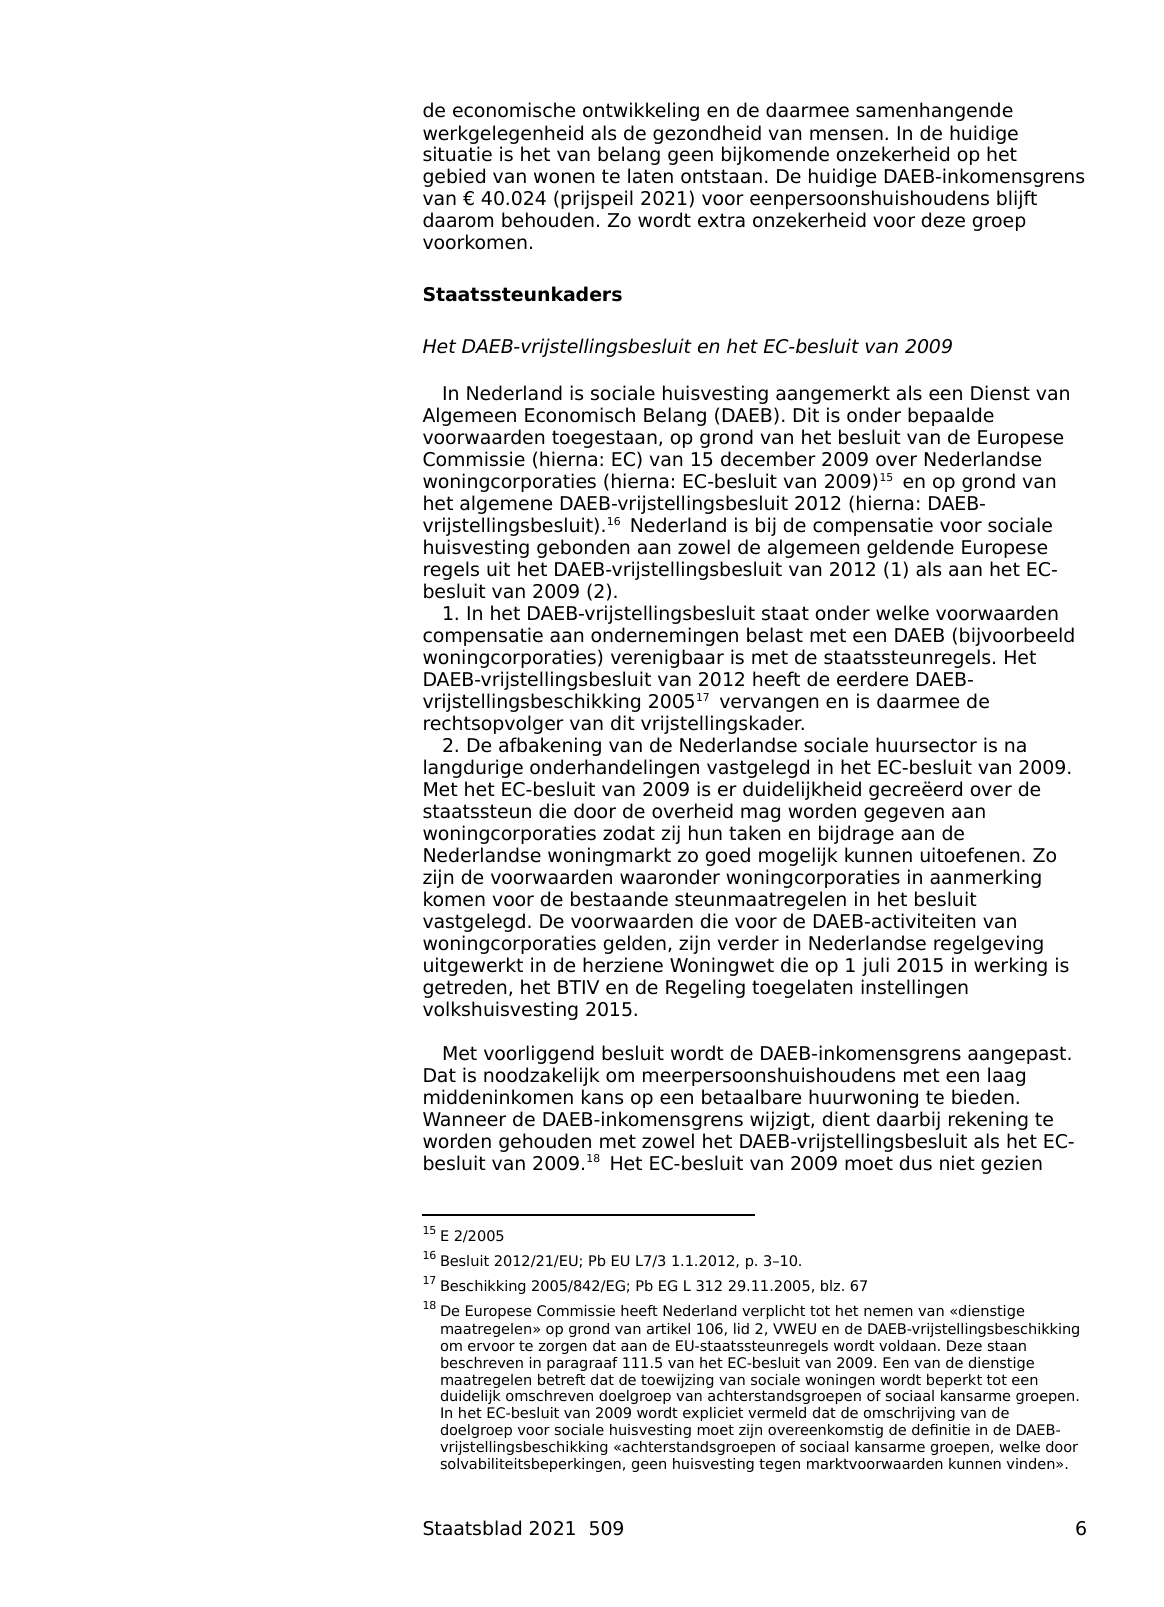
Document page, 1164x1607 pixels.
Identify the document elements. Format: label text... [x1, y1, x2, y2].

text Besluit 2012/21/EU; Pb EU L7/3 1.1.2012, p. 3–10. [422, 1249, 1087, 1271]
text 1. In het DAEB-vrijstellingsbesluit staat onder welke voorwaarden compensatie aan ondernemingen belast met een DAEB (bijvoorbeeld woningcorporaties) verenigbaar is met de staatssteunregels. Het DAEB-vrijstellingsbesluit van 2012 heeft de eerdere DAEB-vrijstellingsbeschikking 2005 vervangen en is daarmee de rechtsopvolger van dit vrijstellingskader. [422, 603, 1087, 735]
text Beschikking 2005/842/EG; Pb EG L 312 29.11.2005, blz. 67 [422, 1274, 1087, 1296]
subtitle Het DAEB-vrijstellingsbesluit en het EC-besluit van 2009 [422, 336, 1087, 358]
text Met voorliggend besluit wordt de DAEB-inkomensgrens aangepast. Dat is noodzakelijk om meerpersoonshuishoudens met een laag middeninkomen kans op een betaalbare huurwoning te bieden. Wanneer de DAEB-inkomensgrens wijzigt, dient daarbij rekening te worden gehouden met zowel het DAEB-vrijstellingsbesluit als het EC-besluit van 2009. Het EC-besluit van 2009 moet dus niet gezien [422, 1043, 1087, 1175]
text De Europese Commissie heeft Nederland verplicht tot het nemen van «dienstige maatregelen» op grond van artikel 106, lid 2, VWEU en de DAEB-vrijstellingsbeschikking om ervoor te zorgen dat aan de EU-staatssteunregels wordt voldaan. Deze staan beschreven in paragraaf 111.5 van het EC-besluit van 2009. Een van de dienstige maatregelen betreft dat de toewijzing van sociale woningen wordt beperkt tot een duidelijk omschreven doelgroep van achterstandsgroepen of sociaal kansarme groepen. In het EC-besluit van 2009 wordt expliciet vermeld dat de omschrijving van de doelgroep voor sociale huisvesting moet zijn overeenkomstig de definitie in de DAEB-vrijstellingsbeschikking «achterstandsgroepen of sociaal kansarme groepen, welke door solvabiliteitsbeperkingen, geen huisvesting tegen marktvoorwaarden kunnen vinden». [422, 1299, 1087, 1473]
text 2. De afbakening van de Nederlandse sociale huursector is na langdurige onderhandelingen vastgelegd in het EC-besluit van 2009. Met het EC-besluit van 2009 is er duidelijkheid gecreëerd over de staatssteun die door de overheid mag worden gegeven aan woningcorporaties zodat zij hun taken en bijdrage aan de Nederlandse woningmarkt zo goed mogelijk kunnen uitoefenen. Zo zijn de voorwaarden waaronder woningcorporaties in aanmerking komen voor de bestaande steunmaatregelen in het besluit vastgelegd. De voorwaarden die voor de DAEB-activiteiten van woningcorporaties gelden, zijn verder in Nederlandse regelgeving uitgewerkt in de herziene Woningwet die op 1 juli 2015 in werking is getreden, het BTIV en de Regeling toegelaten instellingen volkshuisvesting 2015. [422, 735, 1087, 1021]
text In Nederland is sociale huisvesting aangemerkt als een Dienst van Algemeen Economisch Belang (DAEB). Dit is onder bepaalde voorwaarden toegestaan, op grond van het besluit van de Europese Commissie (hierna: EC) van 15 december 2009 over Nederlandse woningcorporaties (hierna: EC-besluit van 2009) en op grond van het algemene DAEB-vrijstellingsbesluit 2012 (hierna: DAEB-vrijstellingsbesluit). Nederland is bij de compensatie voor sociale huisvesting gebonden aan zowel de algemeen geldende Europese regels uit het DAEB-vrijstellingsbesluit van 2012 (1) als aan het EC-besluit van 2009 (2). [422, 383, 1087, 603]
text de economische ontwikkeling en de daarmee samenhangende werkgelegenheid als de gezondheid van mensen. In de huidige situatie is het van belang geen bijkomende onzekerheid op het gebied van wonen te laten ontstaan. De huidige DAEB-inkomensgrens van € 40.024 (prijspeil 2021) voor eenpersoonshuishoudens blijft daarom behouden. Zo wordt extra onzekerheid voor deze groep voorkomen. [422, 100, 1087, 254]
text E 2/2005 [422, 1224, 1087, 1246]
subtitle Staatssteunkaders [422, 284, 1087, 306]
